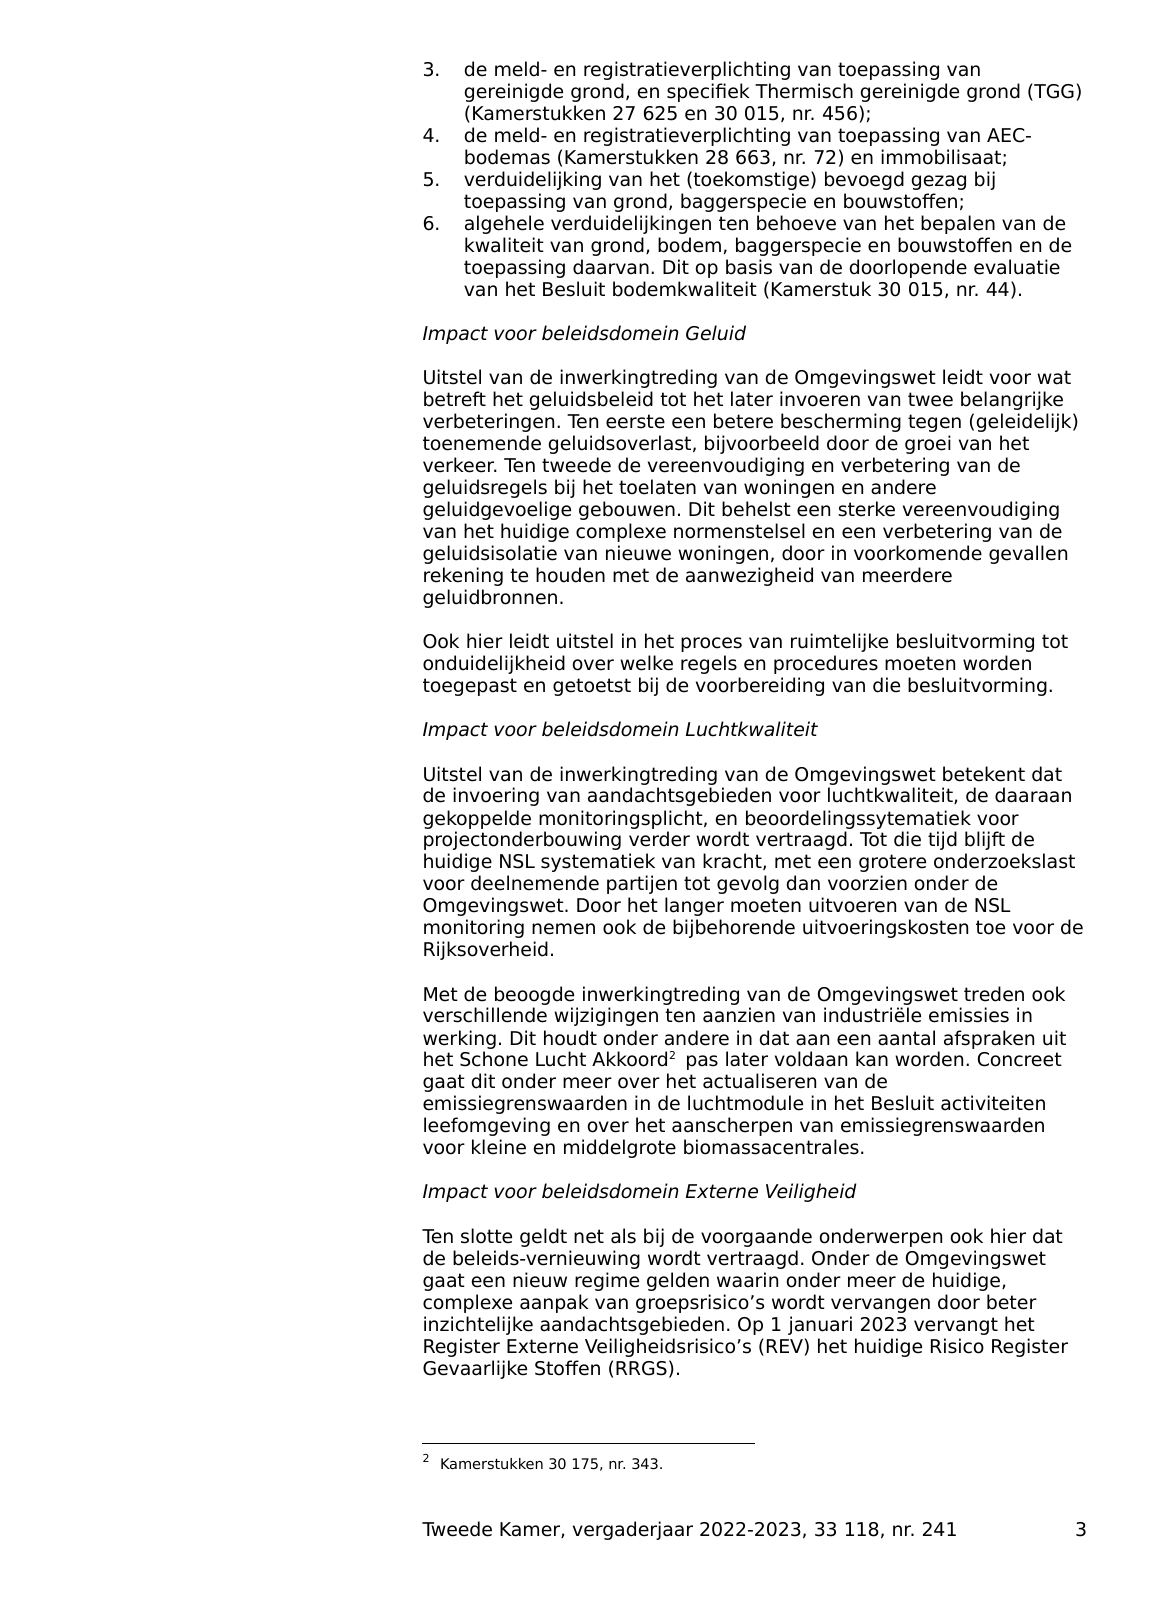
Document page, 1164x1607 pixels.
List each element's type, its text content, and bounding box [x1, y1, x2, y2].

subtitle Impact voor beleidsdomein Geluid [422, 323, 1087, 345]
subtitle Impact voor beleidsdomein Externe Veiligheid [422, 1181, 1087, 1203]
text 5. verduidelijking van het (toekomstige) bevoegd gezag bij toepassing van grond, baggerspecie en bouwstoffen; [422, 169, 1087, 213]
text 3. de meld- en registratieverplichting van toepassing van gereinigde grond, en specifiek Thermisch gereinigde grond (TGG) (Kamerstukken 27 625 en 30 015, nr. 456); [422, 59, 1087, 125]
text Uitstel van de inwerkingtreding van de Omgevingswet betekent dat de invoering van aandachtsgebieden voor luchtkwaliteit, de daaraan gekoppelde monitoringsplicht, en beoordelingssytematiek voor projectonderbouwing verder wordt vertraagd. Tot die tijd blijft de huidige NSL systematiek van kracht, met een grotere onderzoekslast voor deelnemende partijen tot gevolg dan voorzien onder de Omgevingswet. Door het langer moeten uitvoeren van de NSL monitoring nemen ook de bijbehorende uitvoeringskosten toe voor de Rijksoverheid. [422, 763, 1087, 961]
text Ten slotte geldt net als bij de voorgaande onderwerpen ook hier dat de beleids-vernieuwing wordt vertraagd. Onder de Omgevingswet gaat een nieuw regime gelden waarin onder meer de huidige, complexe aanpak van groepsrisico’s wordt vervangen door beter inzichtelijke aandachtsgebieden. Op 1 januari 2023 vervangt het Register Externe Veiligheidsrisico’s (REV) het huidige Risico Register Gevaarlijke Stoffen (RRGS). [422, 1226, 1087, 1379]
text 6. algehele verduidelijkingen ten behoeve van het bepalen van de kwaliteit van grond, bodem, baggerspecie en bouwstoffen en de toepassing daarvan. Dit op basis van de doorlopende evaluatie van het Besluit bodemkwaliteit (Kamerstuk 30 015, nr. 44). [422, 213, 1087, 301]
text Kamerstukken 30 175, nr. 343. [422, 1452, 1087, 1474]
text 4. de meld- en registratieverplichting van toepassing van AEC-bodemas (Kamerstukken 28 663, nr. 72) en immobilisaat; [422, 125, 1087, 169]
text Ook hier leidt uitstel in het proces van ruimtelijke besluitvorming tot onduidelijkheid over welke regels en procedures moeten worden toegepast en getoetst bij de voorbereiding van die besluitvorming. [422, 631, 1087, 697]
text Met de beoogde inwerkingtreding van de Omgevingswet treden ook verschillende wijzigingen ten aanzien van industriële emissies in werking. Dit houdt onder andere in dat aan een aantal afspraken uit het Schone Lucht Akkoord pas later voldaan kan worden. Concreet gaat dit onder meer over het actualiseren van de emissiegrenswaarden in de luchtmodule in het Besluit activiteiten leefomgeving en over het aanscherpen van emissiegrenswaarden voor kleine en middelgrote biomassacentrales. [422, 983, 1087, 1159]
subtitle Impact voor beleidsdomein Luchtkwaliteit [422, 719, 1087, 741]
text Uitstel van de inwerkingtreding van de Omgevingswet leidt voor wat betreft het geluidsbeleid tot het later invoeren van twee belangrijke verbeteringen. Ten eerste een betere bescherming tegen (geleidelijk) toenemende geluidsoverlast, bijvoorbeeld door de groei van het verkeer. Ten tweede de vereenvoudiging en verbetering van de geluidsregels bij het toelaten van woningen en andere geluidgevoelige gebouwen. Dit behelst een sterke vereenvoudiging van het huidige complexe normenstelsel en een verbetering van de geluidsisolatie van nieuwe woningen, door in voorkomende gevallen rekening te houden met de aanwezigheid van meerdere geluidbronnen. [422, 367, 1087, 609]
